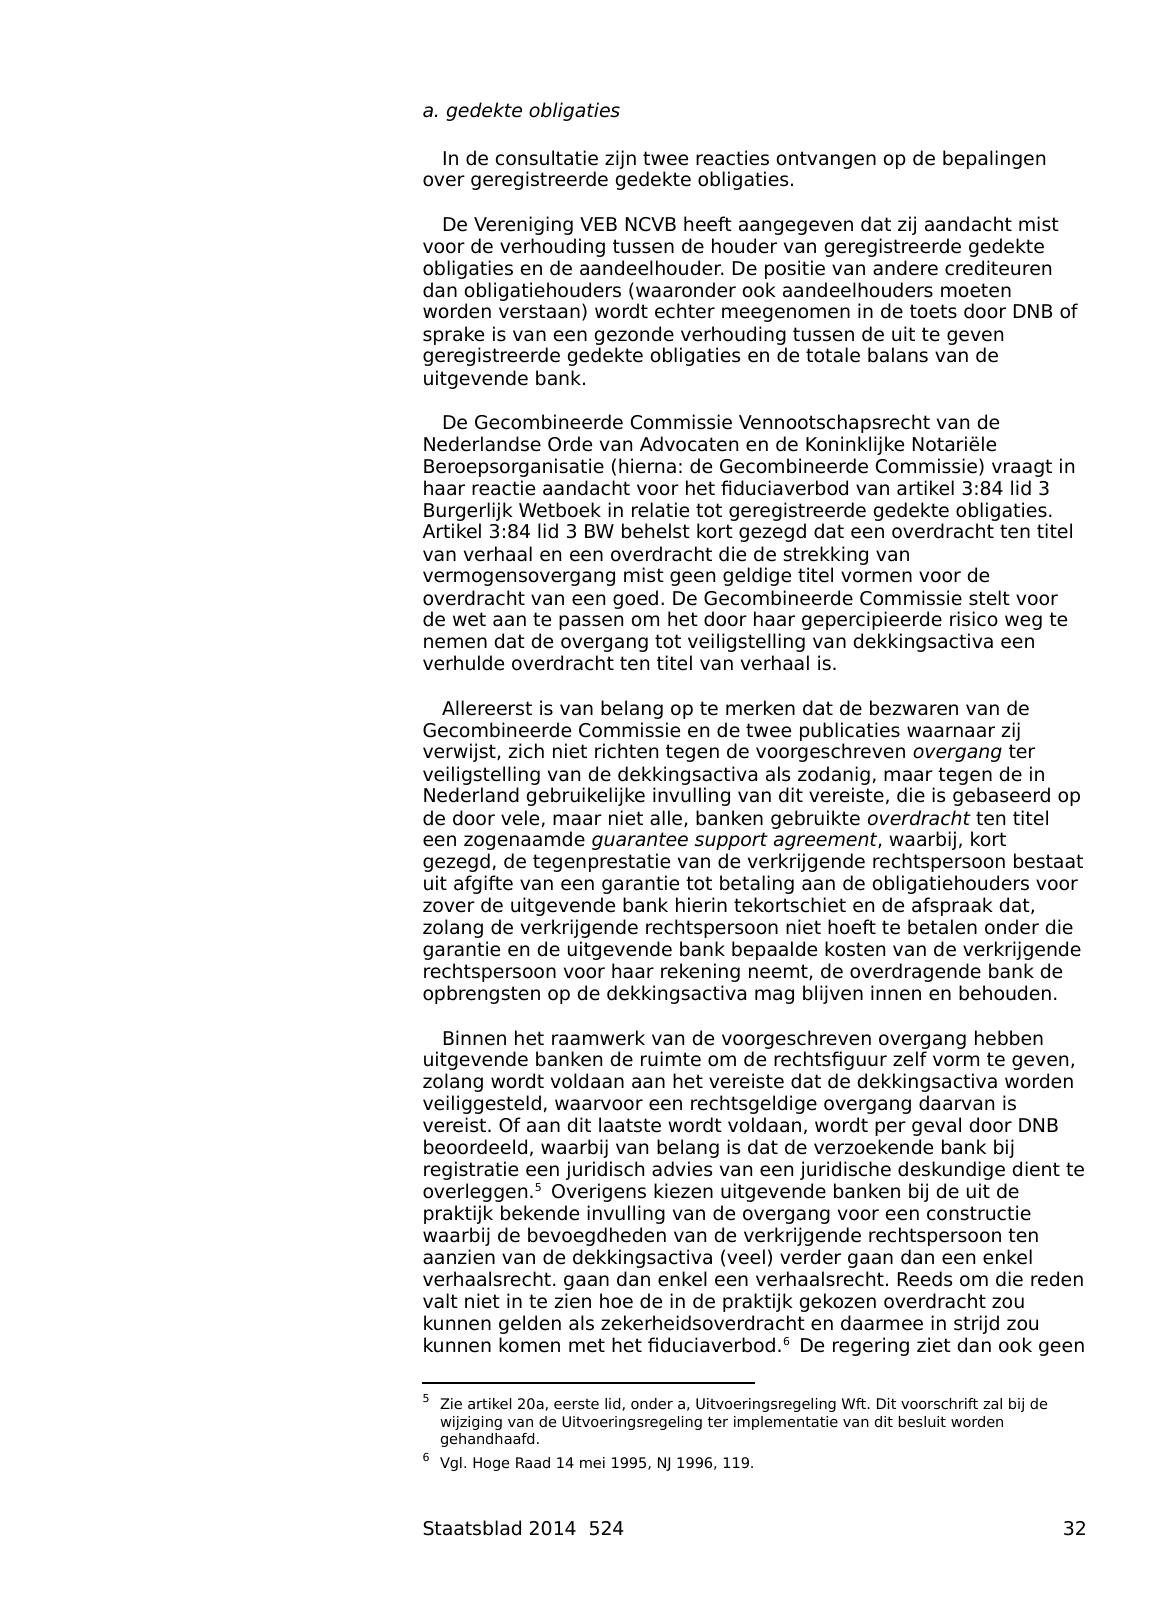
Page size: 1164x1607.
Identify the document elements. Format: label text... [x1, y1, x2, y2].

text Vgl. Hoge Raad 14 mei 1995, NJ 1996, 119. [422, 1451, 1087, 1473]
text Binnen het raamwerk van de voorgeschreven overgang hebben uitgevende banken de ruimte om de rechtsfiguur zelf vorm te geven, zolang wordt voldaan aan het vereiste dat de dekkingsactiva worden veiliggesteld, waarvoor een rechtsgeldige overgang daarvan is vereist. Of aan dit laatste wordt voldaan, wordt per geval door DNB beoordeeld, waarbij van belang is dat de verzoekende bank bij registratie een juridisch advies van een juridische deskundige dient te overleggen. Overigens kiezen uitgevende banken bij de uit de praktijk bekende invulling van de overgang voor een constructie waarbij de bevoegdheden van de verkrijgende rechtspersoon ten aanzien van de dekkingsactiva (veel) verder gaan dan een enkel verhaalsrecht. gaan dan enkel een verhaalsrecht. Reeds om die reden valt niet in te zien hoe de in de praktijk gekozen overdracht zou kunnen gelden als zekerheidsoverdracht en daarmee in strijd zou kunnen komen met het fiduciaverbod. De regering ziet dan ook geen [422, 1027, 1087, 1357]
subtitle a. gedekte obligaties [422, 100, 1087, 122]
text De Gecombineerde Commissie Vennootschapsrecht van de Nederlandse Orde van Advocaten en de Koninklijke Notariële Beroepsorganisatie (hierna: de Gecombineerde Commissie) vraagt in haar reactie aandacht voor het fiduciaverbod van artikel 3:84 lid 3 Burgerlijk Wetboek in relatie tot geregistreerde gedekte obligaties. Artikel 3:84 lid 3 BW behelst kort gezegd dat een overdracht ten titel van verhaal en een overdracht die de strekking van vermogensovergang mist geen geldige titel vormen voor de overdracht van een goed. De Gecombineerde Commissie stelt voor de wet aan te passen om het door haar gepercipieerde risico weg te nemen dat de overgang tot veiligstelling van dekkingsactiva een verhulde overdracht ten titel van verhaal is. [422, 412, 1087, 675]
text Allereerst is van belang op te merken dat de bezwaren van de Gecombineerde Commissie en de twee publicaties waarnaar zij verwijst, zich niet richten tegen de voorgeschreven overgang ter veiligstelling van de dekkingsactiva als zodanig, maar tegen de in Nederland gebruikelijke invulling van dit vereiste, die is gebaseerd op de door vele, maar niet alle, banken gebruikte overdracht ten titel een zogenaamde guarantee support agreement, waarbij, kort gezegd, de tegenprestatie van de verkrijgende rechtspersoon bestaat uit afgifte van een garantie tot betaling aan de obligatiehouders voor zover de uitgevende bank hierin tekortschiet en de afspraak dat, zolang de verkrijgende rechtspersoon niet hoeft te betalen onder die garantie en de uitgevende bank bepaalde kosten van de verkrijgende rechtspersoon voor haar rekening neemt, de overdragende bank de opbrengsten op de dekkingsactiva mag blijven innen en behouden. [422, 697, 1087, 1005]
text Zie artikel 20a, eerste lid, onder a, Uitvoeringsregeling Wft. Dit voorschrift zal bij de wijziging van de Uitvoeringsregeling ter implementatie van dit besluit worden gehandhaafd. [422, 1392, 1087, 1448]
text In de consultatie zijn twee reacties ontvangen op de bepalingen over geregistreerde gedekte obligaties. [422, 147, 1087, 191]
text De Vereniging VEB NCVB heeft aangegeven dat zij aandacht mist voor de verhouding tussen de houder van geregistreerde gedekte obligaties en de aandeelhouder. De positie van andere crediteuren dan obligatiehouders (waaronder ook aandeelhouders moeten worden verstaan) wordt echter meegenomen in de toets door DNB of sprake is van een gezonde verhouding tussen de uit te geven geregistreerde gedekte obligaties en de totale balans van de uitgevende bank. [422, 213, 1087, 389]
